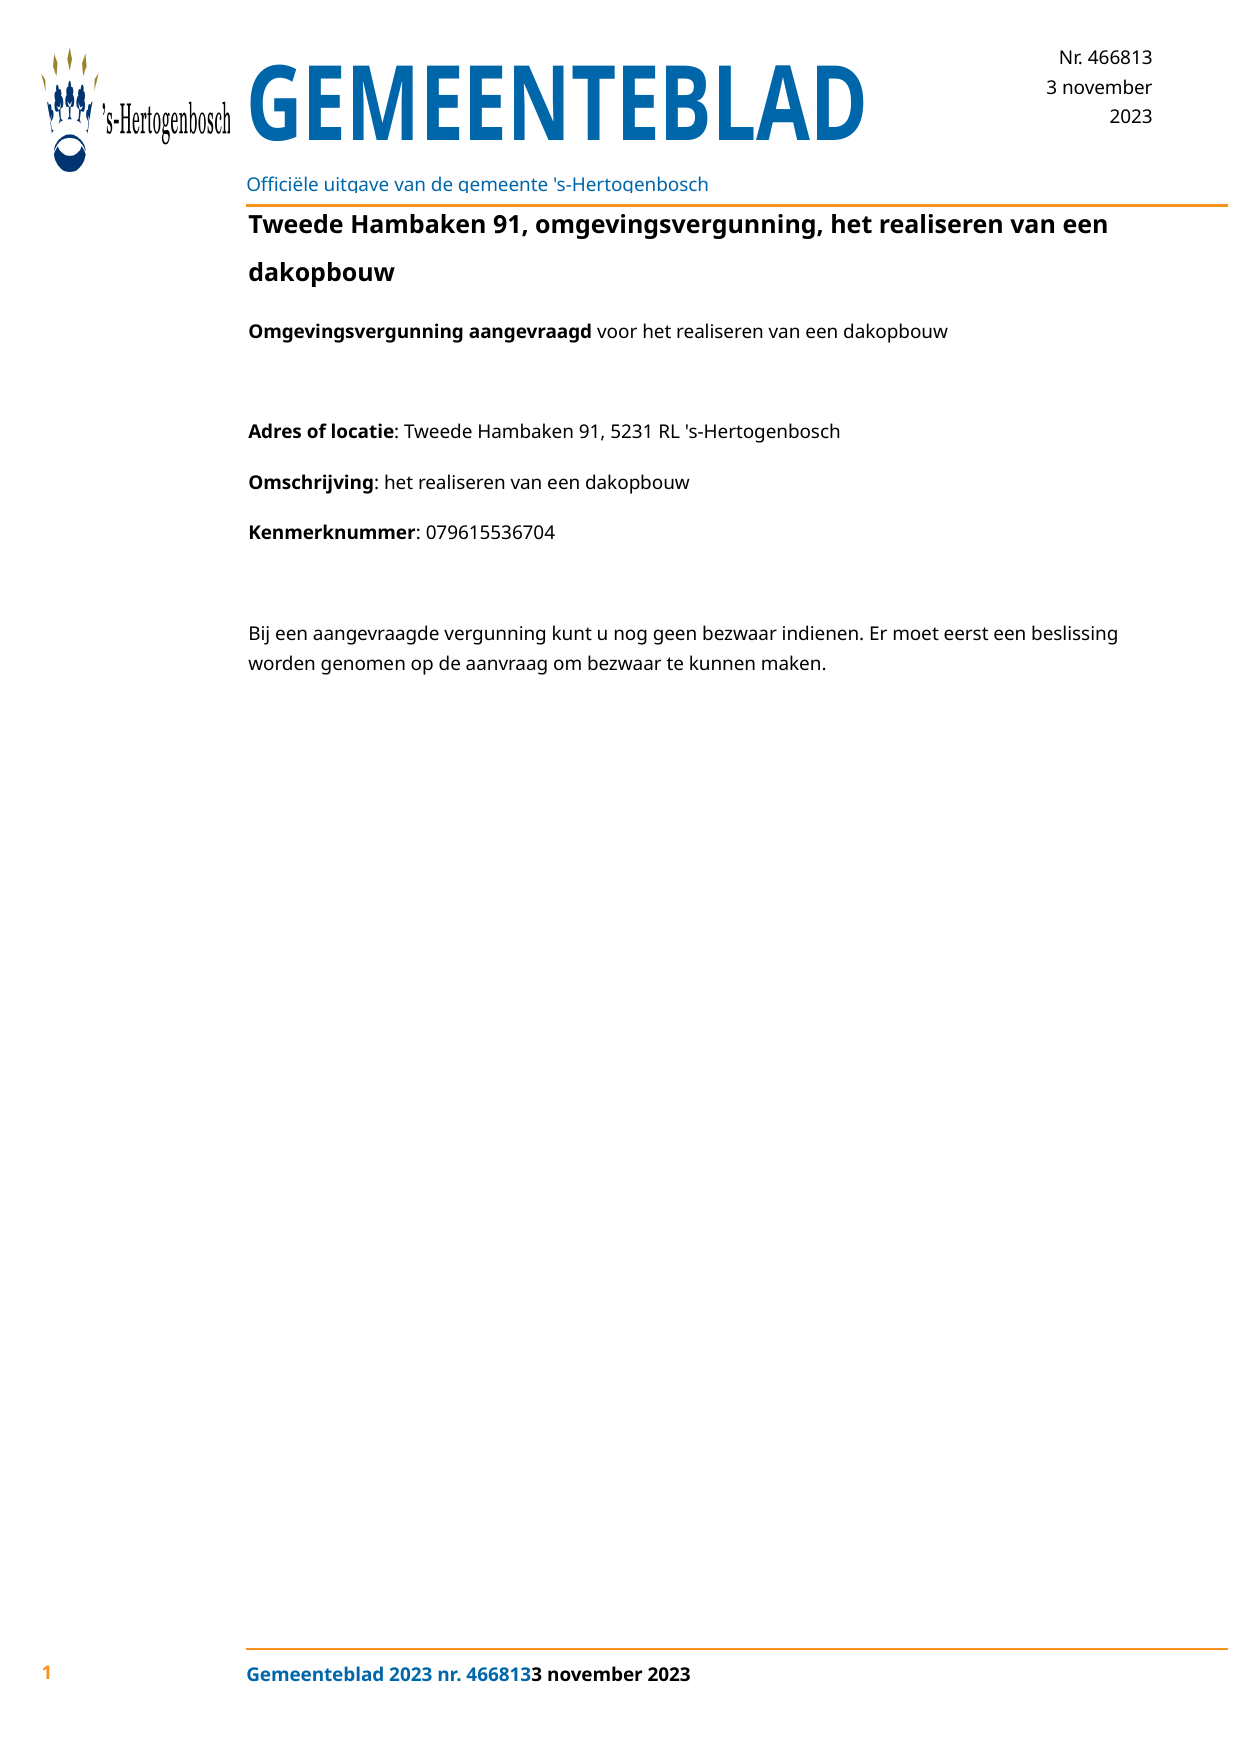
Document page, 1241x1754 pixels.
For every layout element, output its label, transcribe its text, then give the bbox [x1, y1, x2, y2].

text Kenmerknummer: 079615536704 [248, 519, 1152, 545]
text Tweede Hambaken 91, omgevingsvergunning, het realiseren van een dakopbouw [248, 207, 1152, 288]
text Omgevingsvergunning aangevraagd voor het realiseren van een dakopbouw [248, 318, 1152, 344]
text Omschrijving: het realiseren van een dakopbouw [248, 469, 1152, 495]
text Bij een aangevraagde vergunning kunt u nog geen bezwaar indienen. Er moet eerst een beslissing worden genomen op de aanvraag om bezwaar te kunnen maken. [248, 620, 1152, 676]
picture [41, 47, 231, 172]
text Adres of locatie: Tweede Hambaken 91, 5231 RL 's-Hertogenbosch [248, 419, 1152, 444]
